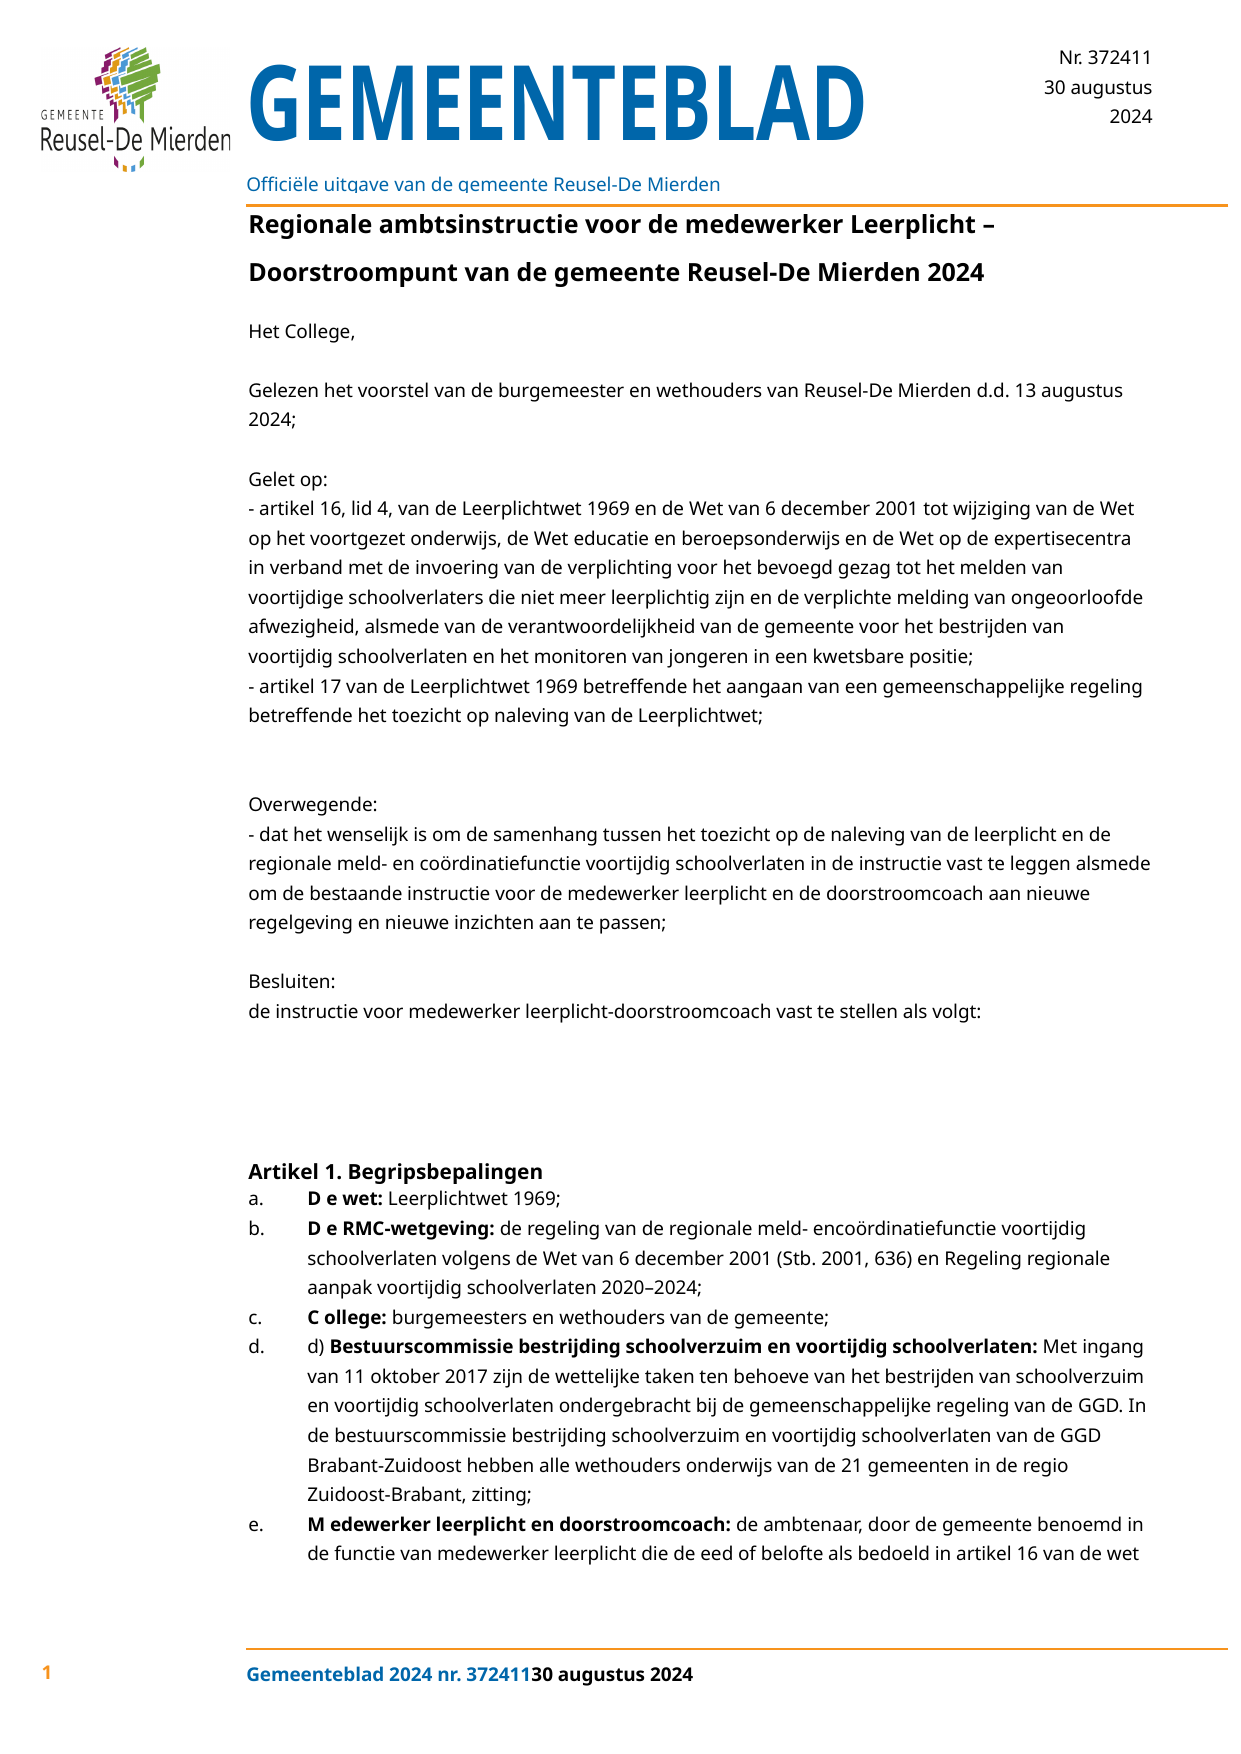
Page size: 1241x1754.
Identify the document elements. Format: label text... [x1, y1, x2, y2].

list C ollege: burgemeesters en wethouders van de gemeente; [248, 1304, 1152, 1330]
text Artikel 1. Begripsbepalingen [248, 1157, 1152, 1186]
text Gelezen het voorstel van de burgemeester en wethouders van Reusel-De Mierden d.d. 13 augustus 2024; [248, 377, 1152, 432]
text - dat het wenselijk is om de samenhang tussen het toezicht op de naleving van de leerplicht en de regionale meld- en coördinatiefunctie voortijdig schoolverlaten in de instructie vast te leggen alsmede om de bestaande instructie voor de medewerker leerplicht en de doorstroomcoach aan nieuwe regelgeving en nieuwe inzichten aan te passen; [248, 821, 1152, 935]
picture [41, 47, 231, 172]
list D e RMC-wetgeving: de regeling van de regionale meld- encoördinatiefunctie voortijdig schoolverlaten volgens de Wet van 6 december 2001 (Stb. 2001, 636) en Regeling regionale aanpak voortijdig schoolverlaten 2020–2024; [248, 1215, 1152, 1300]
text - artikel 17 van de Leerplichtwet 1969 betreffende het aangaan van een gemeenschappelijke regeling betreffende het toezicht op naleving van de Leerplichtwet; [248, 673, 1152, 728]
list M edewerker leerplicht en doorstroomcoach: de ambtenaar, door de gemeente benoemd in de functie van medewerker leerplicht die de eed of belofte als bedoeld in artikel 16 van de wet [248, 1511, 1152, 1566]
list d) Bestuurscommissie bestrijding schoolverzuim en voortijdig schoolverlaten: Met ingang van 11 oktober 2017 zijn de wettelijke taken ten behoeve van het bestrijden van schoolverzuim en voortijdig schoolverlaten ondergebracht bij de gemeenschappelijke regeling van de GGD. In de bestuurscommissie bestrijding schoolverzuim en voortijdig schoolverlaten van de GGD Brabant-Zuidoost hebben alle wethouders onderwijs van de 21 gemeenten in de regio Zuidoost-Brabant, zitting; [248, 1333, 1152, 1507]
text Overwegende: [248, 791, 1152, 817]
list D e wet: Leerplichtwet 1969; [248, 1186, 1152, 1211]
text - artikel 16, lid 4, van de Leerplichtwet 1969 en de Wet van 6 december 2001 tot wijziging van de Wet op het voortgezet onderwijs, de Wet educatie en beroepsonderwijs en de Wet op de expertisecentra in verband met de invoering van de verplichting voor het bevoegd gezag tot het melden van voortijdige schoolverlaters die niet meer leerplichtig zijn en de verplichte melding van ongeoorloofde afwezigheid, alsmede van de verantwoordelijkheid van de gemeente voor het bestrijden van voortijdig schoolverlaten en het monitoren van jongeren in een kwetsbare positie; [248, 495, 1152, 669]
text Besluiten: [248, 969, 1152, 994]
text Regionale ambtsinstructie voor de medewerker Leerplicht – Doorstroompunt van de gemeente Reusel-De Mierden 2024 [248, 207, 1152, 288]
text de instructie voor medewerker leerplicht-doorstroomcoach vast te stellen als volgt: [248, 998, 1152, 1024]
text Het College, [248, 318, 1152, 344]
text Gelet op: [248, 466, 1152, 492]
